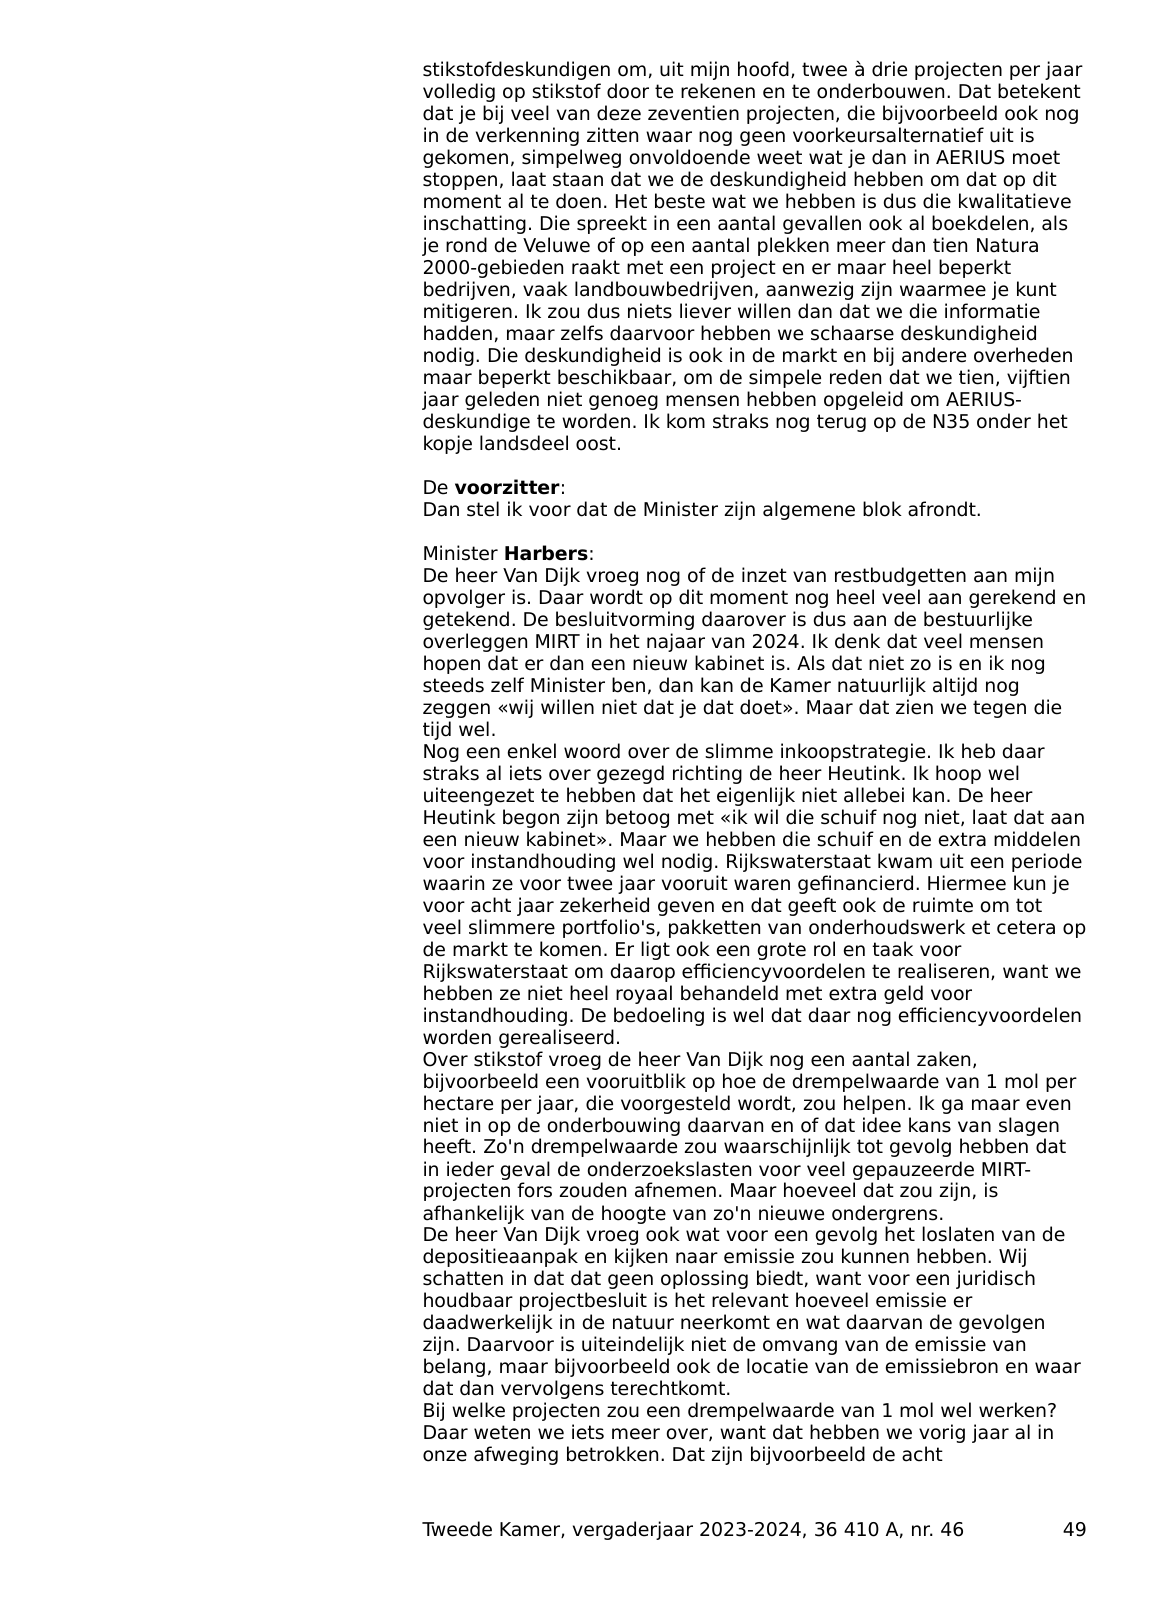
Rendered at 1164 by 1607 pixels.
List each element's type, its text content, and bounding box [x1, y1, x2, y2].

text stikstofdeskundigen om, uit mijn hoofd, twee à drie projecten per jaar volledig op stikstof door te rekenen en te onderbouwen. Dat betekent dat je bij veel van deze zeventien projecten, die bijvoorbeeld ook nog in de verkenning zitten waar nog geen voorkeursalternatief uit is gekomen, simpelweg onvoldoende weet wat je dan in AERIUS moet stoppen, laat staan dat we de deskundigheid hebben om dat op dit moment al te doen. Het beste wat we hebben is dus die kwalitatieve inschatting. Die spreekt in een aantal gevallen ook al boekdelen, als je rond de Veluwe of op een aantal plekken meer dan tien Natura 2000-gebieden raakt met een project en er maar heel beperkt bedrijven, vaak landbouwbedrijven, aanwezig zijn waarmee je kunt mitigeren. Ik zou dus niets liever willen dan dat we die informatie hadden, maar zelfs daarvoor hebben we schaarse deskundigheid nodig. Die deskundigheid is ook in de markt en bij andere overheden maar beperkt beschikbaar, om de simpele reden dat we tien, vijftien jaar geleden niet genoeg mensen hebben opgeleid om AERIUS-deskundige te worden. Ik kom straks nog terug op de N35 onder het kopje landsdeel oost. [422, 59, 1087, 455]
text Minister Harbers: [422, 543, 1087, 565]
text De heer Van Dijk vroeg nog of de inzet van restbudgetten aan mijn opvolger is. Daar wordt op dit moment nog heel veel aan gerekend en getekend. De besluitvorming daarover is dus aan de bestuurlijke overleggen MIRT in het najaar van 2024. Ik denk dat veel mensen hopen dat er dan een nieuw kabinet is. Als dat niet zo is en ik nog steeds zelf Minister ben, dan kan de Kamer natuurlijk altijd nog zeggen «wij willen niet dat je dat doet». Maar dat zien we tegen die tijd wel. [422, 565, 1087, 741]
text Bij welke projecten zou een drempelwaarde van 1 mol wel werken? Daar weten we iets meer over, want dat hebben we vorig jaar al in onze afweging betrokken. Dat zijn bijvoorbeeld de acht [422, 1400, 1087, 1466]
text Over stikstof vroeg de heer Van Dijk nog een aantal zaken, bijvoorbeeld een vooruitblik op hoe de drempelwaarde van 1 mol per hectare per jaar, die voorgesteld wordt, zou helpen. Ik ga maar even niet in op de onderbouwing daarvan en of dat idee kans van slagen heeft. Zo'n drempelwaarde zou waarschijnlijk tot gevolg hebben dat in ieder geval de onderzoekslasten voor veel gepauzeerde MIRT-projecten fors zouden afnemen. Maar hoeveel dat zou zijn, is afhankelijk van de hoogte van zo'n nieuwe ondergrens. [422, 1048, 1087, 1224]
text De heer Van Dijk vroeg ook wat voor een gevolg het loslaten van de depositieaanpak en kijken naar emissie zou kunnen hebben. Wij schatten in dat dat geen oplossing biedt, want voor een juridisch houdbaar projectbesluit is het relevant hoeveel emissie er daadwerkelijk in de natuur neerkomt en wat daarvan de gevolgen zijn. Daarvoor is uiteindelijk niet de omvang van de emissie van belang, maar bijvoorbeeld ook de locatie van de emissiebron en waar dat dan vervolgens terechtkomt. [422, 1224, 1087, 1400]
text Nog een enkel woord over de slimme inkoopstrategie. Ik heb daar straks al iets over gezegd richting de heer Heutink. Ik hoop wel uiteengezet te hebben dat het eigenlijk niet allebei kan. De heer Heutink begon zijn betoog met «ik wil die schuif nog niet, laat dat aan een nieuw kabinet». Maar we hebben die schuif en de extra middelen voor instandhouding wel nodig. Rijkswaterstaat kwam uit een periode waarin ze voor twee jaar vooruit waren gefinancierd. Hiermee kun je voor acht jaar zekerheid geven en dat geeft ook de ruimte om tot veel slimmere portfolio's, pakketten van onderhoudswerk et cetera op de markt te komen. Er ligt ook een grote rol en taak voor Rijkswaterstaat om daarop efficiencyvoordelen te realiseren, want we hebben ze niet heel royaal behandeld met extra geld voor instandhouding. De bedoeling is wel dat daar nog efficiencyvoordelen worden gerealiseerd. [422, 741, 1087, 1048]
text De voorzitter: [422, 477, 1087, 499]
text Dan stel ik voor dat de Minister zijn algemene blok afrondt. [422, 499, 1087, 521]
